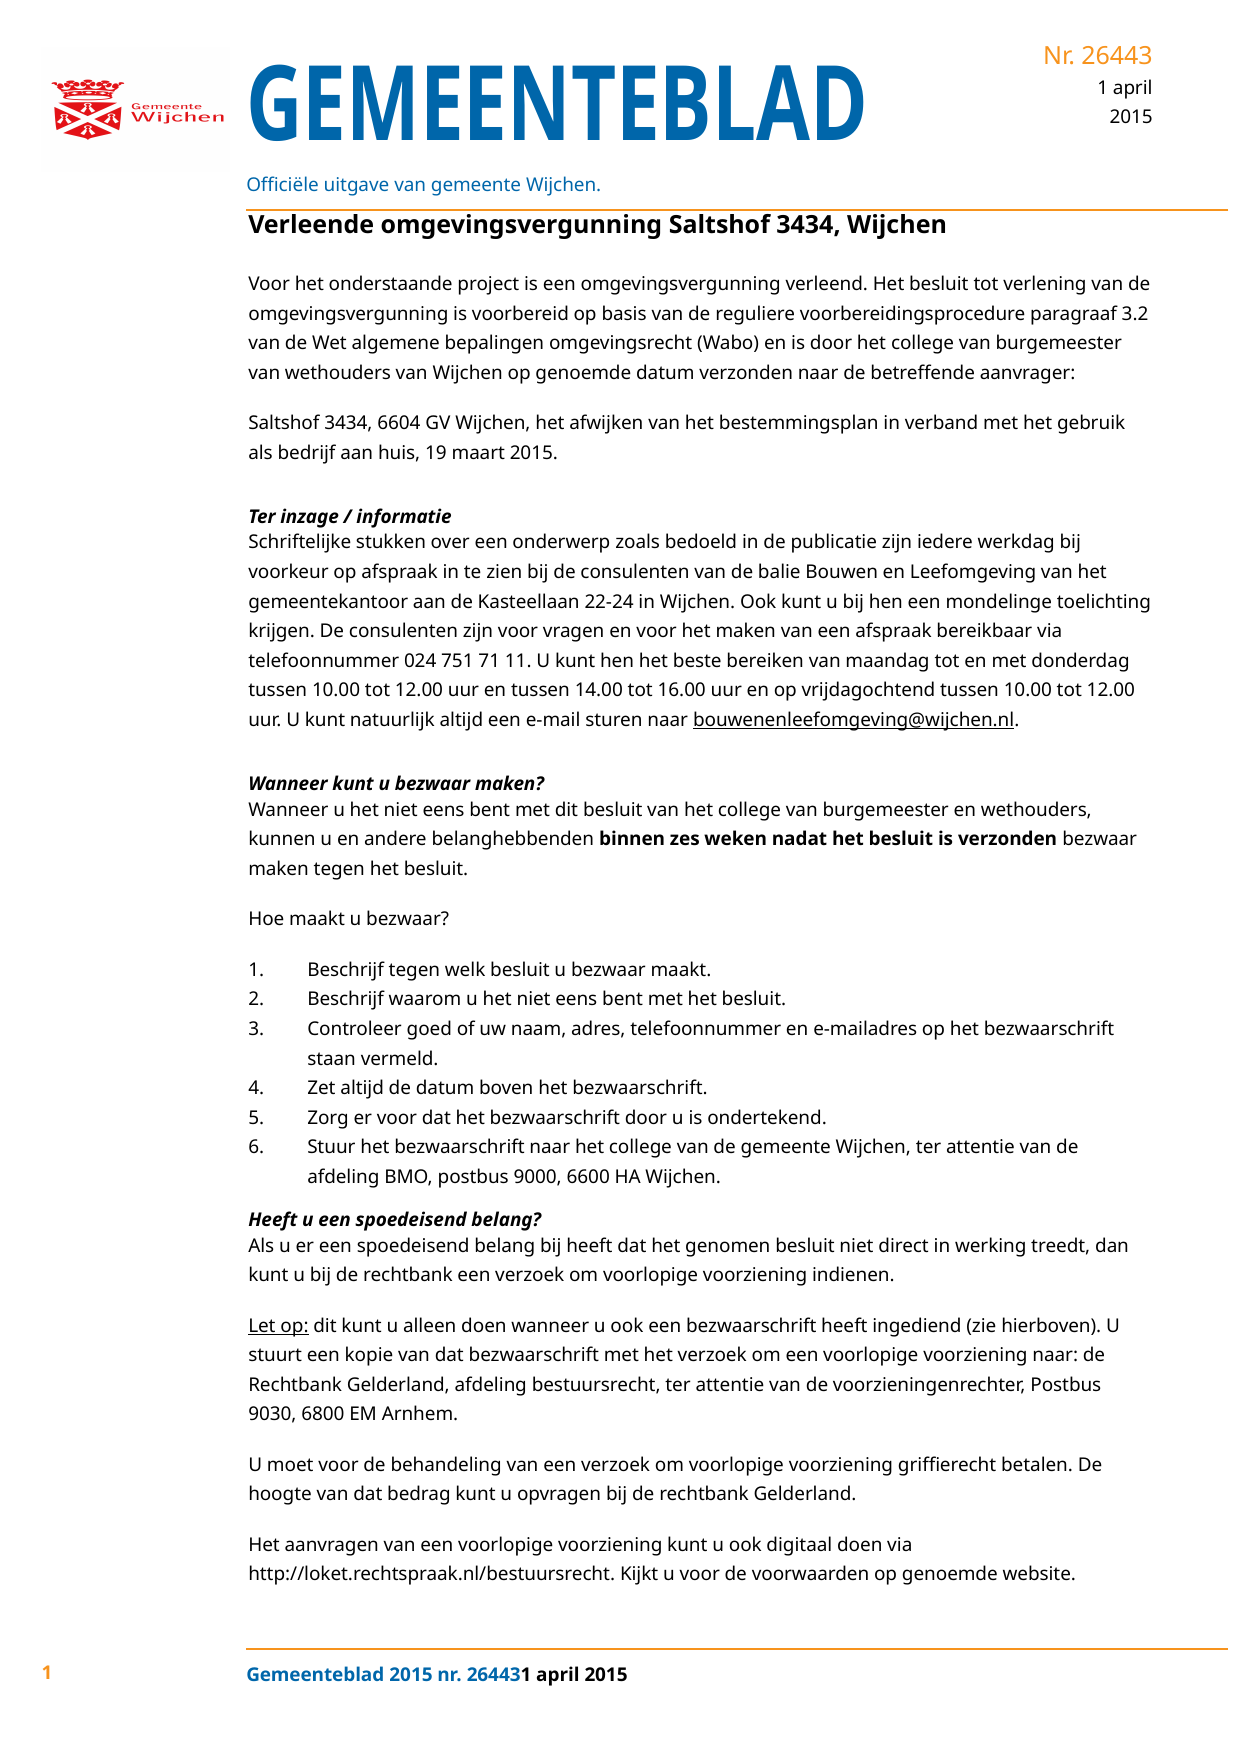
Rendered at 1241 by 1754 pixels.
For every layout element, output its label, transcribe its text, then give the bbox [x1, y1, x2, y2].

text Heeft u een spoedeisend belang? [248, 1206, 1152, 1232]
list Zorg er voor dat het bezwaarschrift door u is ondertekend. [248, 1104, 1152, 1129]
picture [41, 47, 231, 172]
list Controleer goed of uw naam, adres, telefoonnummer en e-mailadres op het bezwaarschrift staan vermeld. [248, 1015, 1152, 1070]
list Zet altijd de datum boven het bezwaarschrift. [248, 1074, 1152, 1100]
list Beschrijf waarom u het niet eens bent met het besluit. [248, 986, 1152, 1011]
text Ter inzage / informatie [248, 503, 1152, 529]
text U moet voor de behandeling van een verzoek om voorlopige voorziening griffierecht betalen. De hoogte van dat bedrag kunt u opvragen bij de rechtbank Gelderland. [248, 1451, 1152, 1506]
text Wanneer u het niet eens bent met dit besluit van het college van burgemeester en wethouders, kunnen u en andere belanghebbenden binnen zes weken nadat het besluit is verzonden bezwaar maken tegen het besluit. [248, 796, 1152, 881]
text Als u er een spoedeisend belang bij heeft dat het genomen besluit niet direct in werking treedt, dan kunt u bij de rechtbank een verzoek om voorlopige voorziening indienen. [248, 1232, 1152, 1287]
text Let op: dit kunt u alleen doen wanneer u ook een bezwaarschrift heeft ingediend (zie hierboven). U stuurt een kopie van dat bezwaarschrift met het verzoek om een voorlopige voorziening naar: de Rechtbank Gelderland, afdeling bestuursrecht, ter attentie van de voorzieningenrechter, Postbus 9030, 6800 EM Arnhem. [248, 1312, 1152, 1426]
list Beschrijf tegen welk besluit u bezwaar maakt. [248, 956, 1152, 982]
text Wanneer kunt u bezwaar maken? [248, 770, 1152, 796]
text Voor het onderstaande project is een omgevingsvergunning verleend. Het besluit tot verlening van de omgevingsvergunning is voorbereid op basis van de reguliere voorbereidingsprocedure paragraaf 3.2 van de Wet algemene bepalingen omgevingsrecht (Wabo) en is door het college van burgemeester van wethouders van Wijchen op genoemde datum verzonden naar de betreffende aanvrager: [248, 270, 1152, 385]
text Verleende omgevingsvergunning Saltshof 3434, Wijchen [248, 211, 1152, 241]
text Saltshof 3434, 6604 GV Wijchen, het afwijken van het bestemmingsplan in verband met het gebruik als bedrijf aan huis, 19 maart 2015. [248, 409, 1152, 465]
list Stuur het bezwaarschrift naar het college van de gemeente Wijchen, ter attentie van de afdeling BMO, postbus 9000, 6600 HA Wijchen. [248, 1133, 1152, 1189]
text Hoe maakt u bezwaar? [248, 906, 1152, 931]
text Het aanvragen van een voorlopige voorziening kunt u ook digitaal doen via http://loket.rechtspraak.nl/bestuursrecht. Kijkt u voor de voorwaarden op genoemde website. [248, 1531, 1152, 1586]
text Schriftelijke stukken over een onderwerp zoals bedoeld in de publicatie zijn iedere werkdag bij voorkeur op afspraak in te zien bij de consulenten van de balie Bouwen en Leefomgeving van het gemeentekantoor aan de Kasteellaan 22-24 in Wijchen. Ook kunt u bij hen een mondelinge toelichting krijgen. De consulenten zijn voor vragen en voor het maken van een afspraak bereikbaar via telefoonnummer 024 751 71 11. U kunt hen het beste bereiken van maandag tot en met donderdag tussen 10.00 tot 12.00 uur en tussen 14.00 tot 16.00 uur en op vrijdagochtend tussen 10.00 tot 12.00 uur. U kunt natuurlijk altijd een e-mail sturen naar bouwenenleefomgeving@wijchen.nl. [248, 529, 1152, 732]
